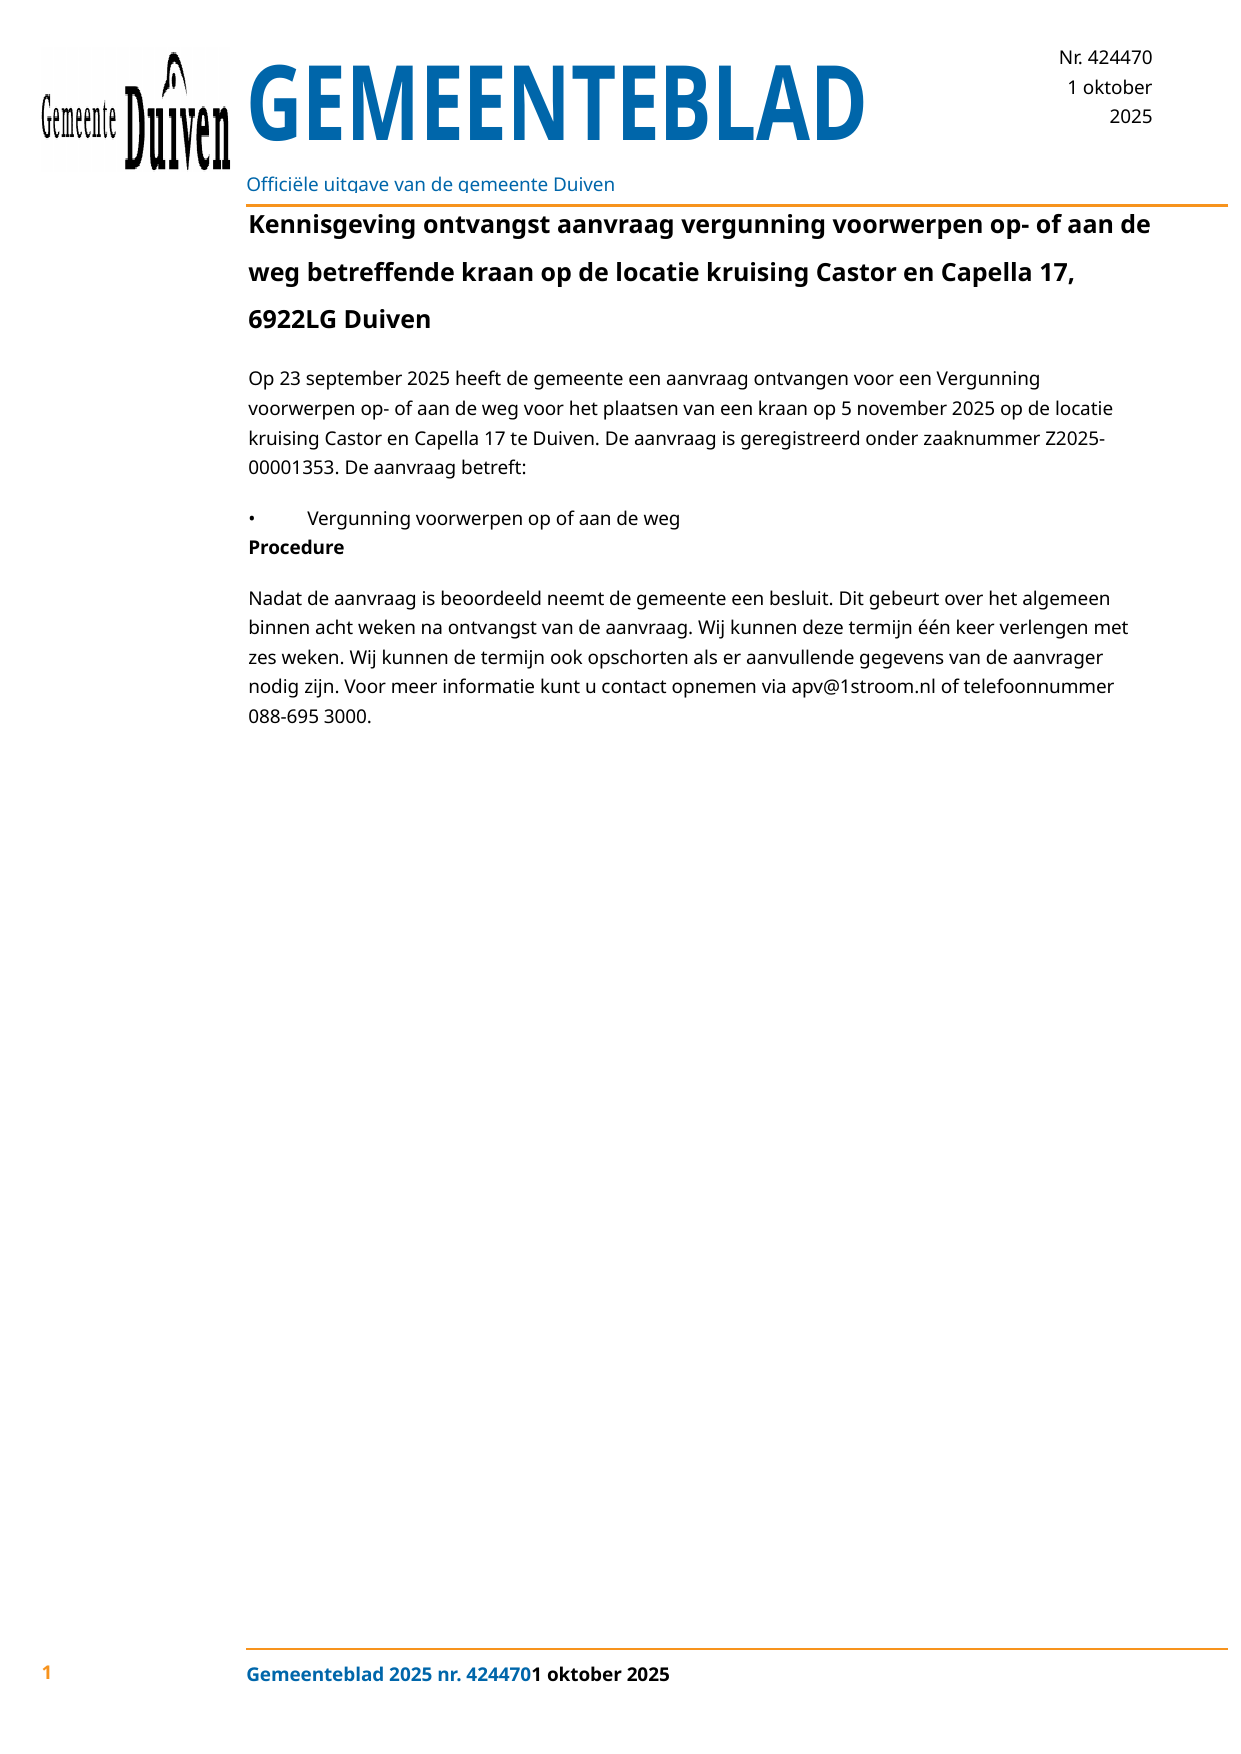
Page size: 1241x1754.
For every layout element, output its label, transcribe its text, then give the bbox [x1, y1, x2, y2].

text Nadat de aanvraag is beoordeeld neemt de gemeente een besluit. Dit gebeurt over het algemeen binnen acht weken na ontvangst van de aanvraag. Wij kunnen deze termijn één keer verlengen met zes weken. Wij kunnen de termijn ook opschorten als er aanvullende gegevens van de aanvrager nodig zijn. Voor meer informatie kunt u contact opnemen via apv@1stroom.nl of telefoonnummer 088-695 3000. [248, 585, 1152, 729]
text Procedure [248, 534, 1152, 560]
picture [41, 47, 231, 172]
text Op 23 september 2025 heeft de gemeente een aanvraag ontvangen voor een Vergunning voorwerpen op- of aan de weg voor het plaatsen van een kraan op 5 november 2025 op de locatie kruising Castor en Capella 17 te Duiven. De aanvraag is geregistreerd onder zaaknummer Z2025-00001353. De aanvraag betreft: [248, 366, 1152, 480]
text Kennisgeving ontvangst aanvraag vergunning voorwerpen op- of aan de weg betreffende kraan op de locatie kruising Castor en Capella 17, 6922LG Duiven [248, 207, 1152, 336]
list Vergunning voorwerpen op of aan de weg [248, 505, 1152, 530]
